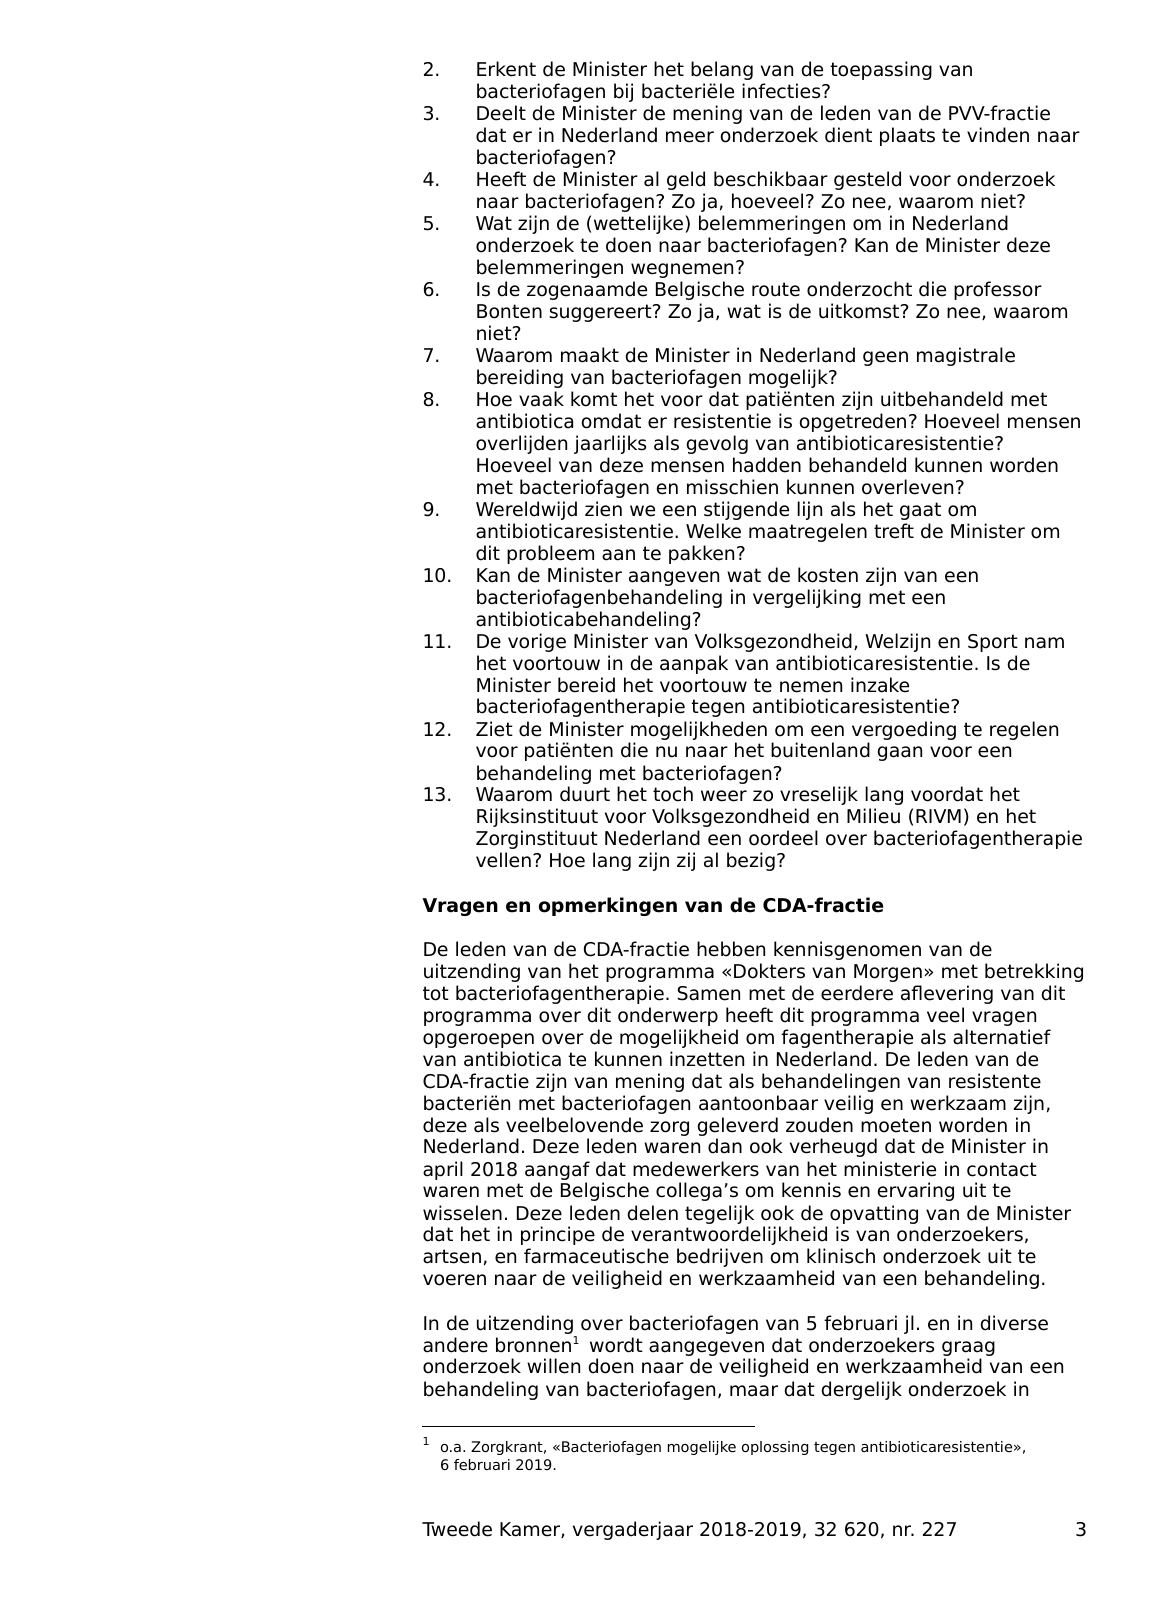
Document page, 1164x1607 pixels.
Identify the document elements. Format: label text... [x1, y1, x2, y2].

text De leden van de CDA-fractie hebben kennisgenomen van de uitzending van het programma «Dokters van Morgen» met betrekking tot bacteriofagentherapie. Samen met de eerdere aflevering van dit programma over dit onderwerp heeft dit programma veel vragen opgeroepen over de mogelijkheid om fagentherapie als alternatief van antibiotica te kunnen inzetten in Nederland. De leden van de CDA-fractie zijn van mening dat als behandelingen van resistente bacteriën met bacteriofagen aantoonbaar veilig en werkzaam zijn, deze als veelbelovende zorg geleverd zouden moeten worden in Nederland. Deze leden waren dan ook verheugd dat de Minister in april 2018 aangaf dat medewerkers van het ministerie in contact waren met de Belgische collega’s om kennis en ervaring uit te wisselen. Deze leden delen tegelijk ook de opvatting van de Minister dat het in principe de verantwoordelijkheid is van onderzoekers, artsen, en farmaceutische bedrijven om klinisch onderzoek uit te voeren naar de veiligheid en werkzaamheid van een behandeling. [422, 939, 1087, 1290]
text 7. Waarom maakt de Minister in Nederland geen magistrale bereiding van bacteriofagen mogelijk? [422, 345, 1087, 389]
text 10. Kan de Minister aangeven wat de kosten zijn van een bacteriofagenbehandeling in vergelijking met een antibioticabehandeling? [422, 564, 1087, 631]
text 4. Heeft de Minister al geld beschikbaar gesteld voor onderzoek naar bacteriofagen? Zo ja, hoeveel? Zo nee, waarom niet? [422, 169, 1087, 213]
text 12. Ziet de Minister mogelijkheden om een vergoeding te regelen voor patiënten die nu naar het buitenland gaan voor een behandeling met bacteriofagen? [422, 718, 1087, 784]
text 13. Waarom duurt het toch weer zo vreselijk lang voordat het Rijksinstituut voor Volksgezondheid en Milieu (RIVM) en het Zorginstituut Nederland een oordeel over bacteriofagentherapie vellen? Hoe lang zijn zij al bezig? [422, 784, 1087, 872]
text In de uitzending over bacteriofagen van 5 februari jl. en in diverse andere bronnen wordt aangegeven dat onderzoekers graag onderzoek willen doen naar de veiligheid en werkzaamheid van een behandeling van bacteriofagen, maar dat dergelijk onderzoek in [422, 1312, 1087, 1400]
text 6. Is de zogenaamde Belgische route onderzocht die professor Bonten suggereert? Zo ja, wat is de uitkomst? Zo nee, waarom niet? [422, 279, 1087, 345]
text 9. Wereldwijd zien we een stijgende lijn als het gaat om antibioticaresistentie. Welke maatregelen treft de Minister om dit probleem aan te pakken? [422, 499, 1087, 564]
text 2. Erkent de Minister het belang van de toepassing van bacteriofagen bij bacteriële infecties? [422, 59, 1087, 103]
text 5. Wat zijn de (wettelijke) belemmeringen om in Nederland onderzoek te doen naar bacteriofagen? Kan de Minister deze belemmeringen wegnemen? [422, 213, 1087, 279]
subtitle Vragen en opmerkingen van de CDA-fractie [422, 894, 1087, 916]
text 3. Deelt de Minister de mening van de leden van de PVV-fractie dat er in Nederland meer onderzoek dient plaats te vinden naar bacteriofagen? [422, 103, 1087, 169]
text o.a. Zorgkrant, «Bacteriofagen mogelijke oplossing tegen antibioticaresistentie», 6 februari 2019. [422, 1435, 1087, 1474]
text 8. Hoe vaak komt het voor dat patiënten zijn uitbehandeld met antibiotica omdat er resistentie is opgetreden? Hoeveel mensen overlijden jaarlijks als gevolg van antibioticaresistentie? Hoeveel van deze mensen hadden behandeld kunnen worden met bacteriofagen en misschien kunnen overleven? [422, 389, 1087, 499]
text 11. De vorige Minister van Volksgezondheid, Welzijn en Sport nam het voortouw in de aanpak van antibioticaresistentie. Is de Minister bereid het voortouw te nemen inzake bacteriofagentherapie tegen antibioticaresistentie? [422, 631, 1087, 718]
